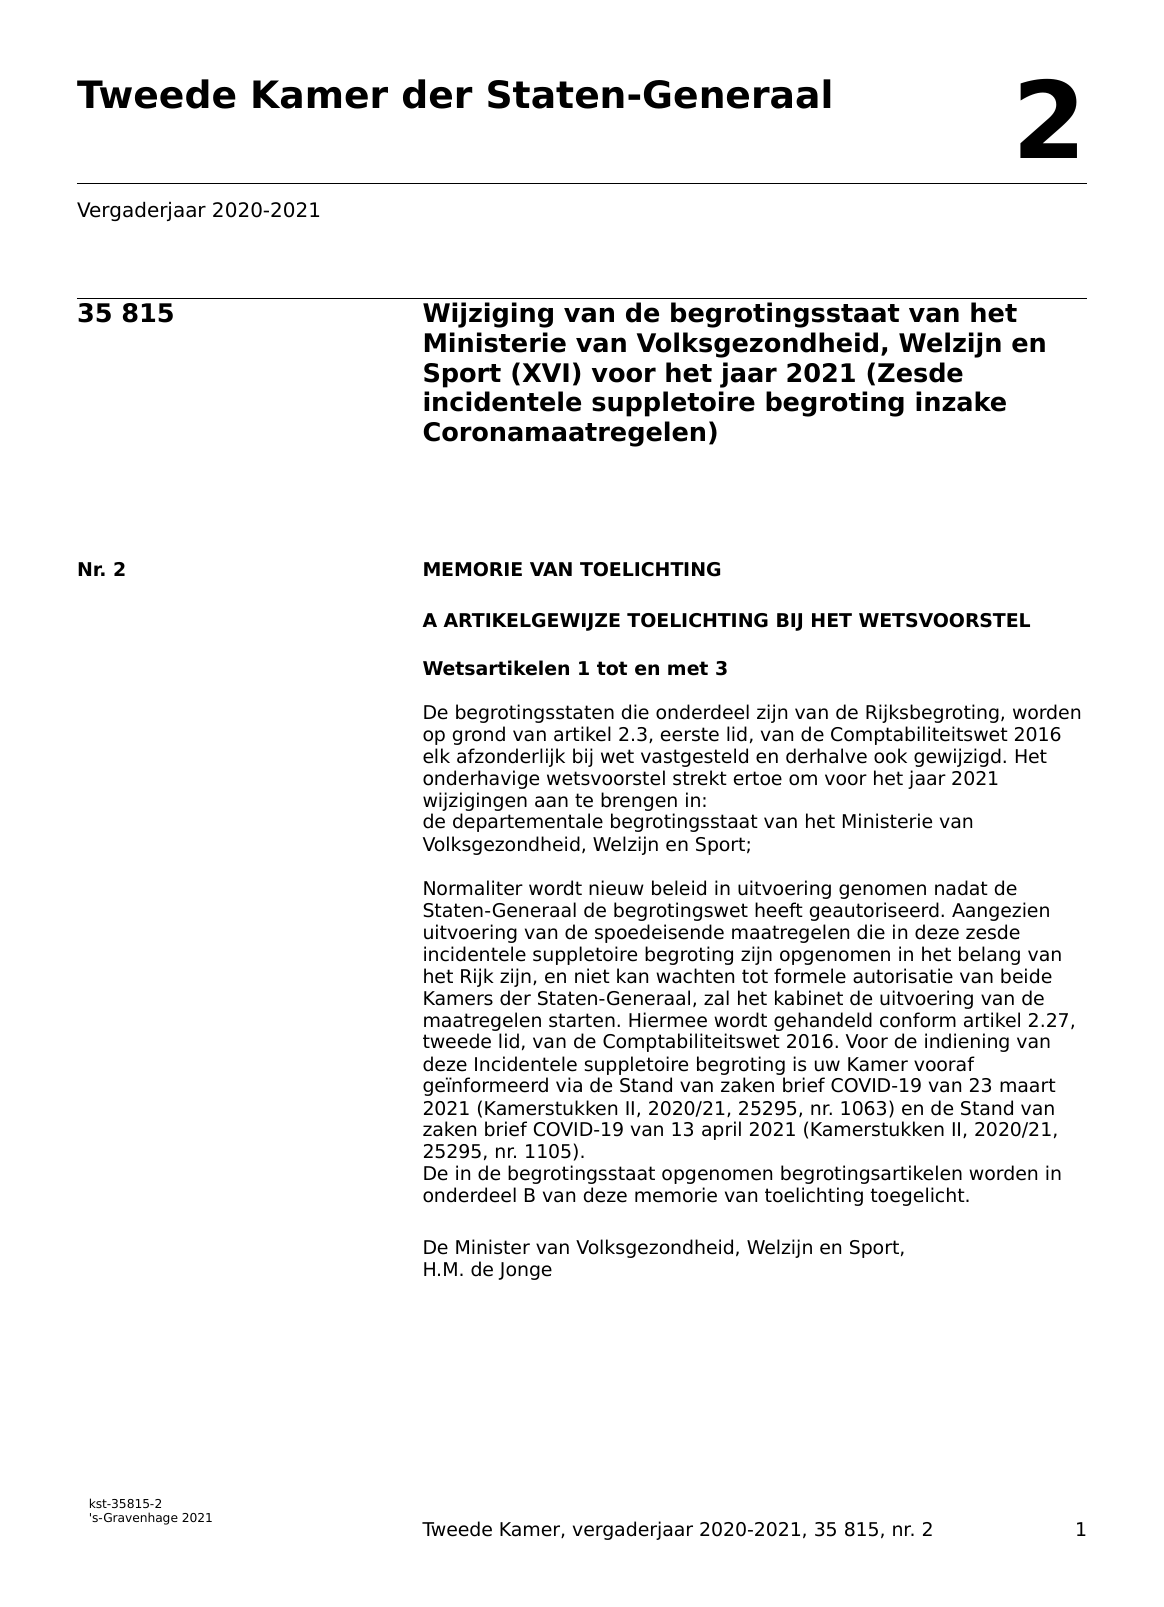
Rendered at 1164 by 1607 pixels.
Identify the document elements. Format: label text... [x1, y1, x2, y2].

table_header 2 [886, 59, 1087, 183]
text 's-Gravenhage 2021 [88, 1511, 323, 1525]
text de departementale begrotingsstaat van het Ministerie van Volksgezondheid, Welzijn en Sport; [422, 811, 1087, 855]
subtitle 35 815 Wijziging van de begrotingsstaat van het Ministerie van Volksgezondheid, Welzijn en Sport (XVI) voor het jaar 2021 (Zesde incidentele suppletoire begroting inzake Coronamaatregelen) [77, 299, 1087, 447]
table_header Tweede Kamer der Staten-Generaal [77, 59, 886, 183]
text Normaliter wordt nieuw beleid in uitvoering genomen nadat de Staten-Generaal de begrotingswet heeft geautoriseerd. Aangezien uitvoering van de spoedeisende maatregelen die in deze zesde incidentele suppletoire begroting zijn opgenomen in het belang van het Rijk zijn, en niet kan wachten tot formele autorisatie van beide Kamers der Staten-Generaal, zal het kabinet de uitvoering van de maatregelen starten. Hiermee wordt gehandeld conform artikel 2.27, tweede lid, van de Comptabiliteitswet 2016. Voor de indiening van deze Incidentele suppletoire begroting is uw Kamer vooraf geïnformeerd via de Stand van zaken brief COVID-19 van 23 maart 2021 (Kamerstukken II, 2020/21, 25295, nr. 1063) en de Stand van zaken brief COVID-19 van 13 april 2021 (Kamerstukken II, 2020/21, 25295, nr. 1105). [422, 878, 1087, 1163]
text kst-35815-2 [88, 1497, 323, 1511]
subtitle Wetsartikelen 1 tot en met 3 [422, 657, 1087, 679]
table_cell Vergaderjaar 2020-2021 [77, 184, 1087, 298]
subtitle Nr. 2 MEMORIE VAN TOELICHTING [77, 558, 1087, 580]
subtitle A ARTIKELGEWIJZE TOELICHTING BIJ HET WETSVOORSTEL [422, 610, 1087, 632]
text De in de begrotingsstaat opgenomen begrotingsartikelen worden in onderdeel B van deze memorie van toelichting toegelicht. [422, 1163, 1087, 1207]
text De begrotingsstaten die onderdeel zijn van de Rijksbegroting, worden op grond van artikel 2.3, eerste lid, van de Comptabiliteitswet 2016 elk afzonderlijk bij wet vastgesteld en derhalve ook gewijzigd. Het onderhavige wetsvoorstel strekt ertoe om voor het jaar 2021 wijzigingen aan te brengen in: [422, 702, 1087, 811]
text De Minister van Volksgezondheid, Welzijn en Sport, H.M. de Jonge [422, 1237, 1087, 1281]
